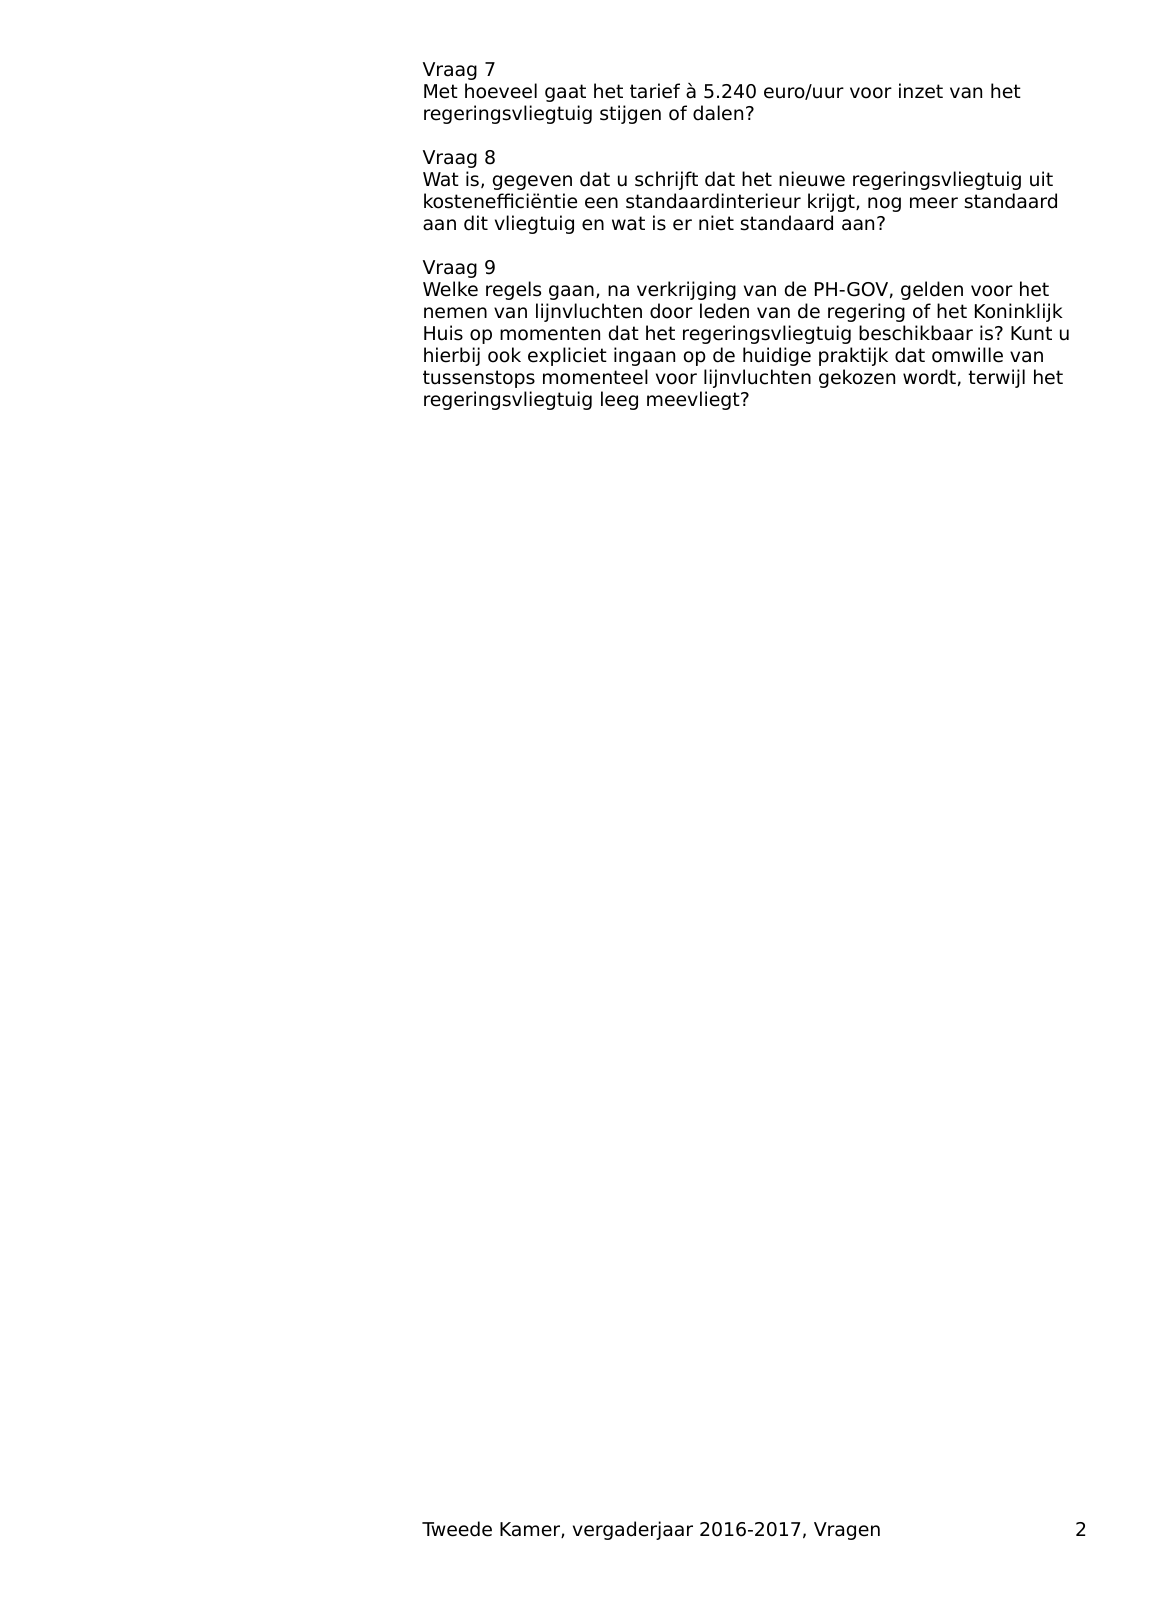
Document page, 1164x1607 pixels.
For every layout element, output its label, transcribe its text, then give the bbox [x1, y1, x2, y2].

text Vraag 7 [422, 59, 1087, 81]
text Welke regels gaan, na verkrijging van de PH-GOV, gelden voor het nemen van lijnvluchten door leden van de regering of het Koninklijk Huis op momenten dat het regeringsvliegtuig beschikbaar is? Kunt u hierbij ook expliciet ingaan op de huidige praktijk dat omwille van tussenstops momenteel voor lijnvluchten gekozen wordt, terwijl het regeringsvliegtuig leeg meevliegt? [422, 279, 1087, 411]
text Wat is, gegeven dat u schrijft dat het nieuwe regeringsvliegtuig uit kostenefficiëntie een standaardinterieur krijgt, nog meer standaard aan dit vliegtuig en wat is er niet standaard aan? [422, 169, 1087, 235]
text Vraag 9 [422, 257, 1087, 279]
text Vraag 8 [422, 147, 1087, 169]
text Met hoeveel gaat het tarief à 5.240 euro/uur voor inzet van het regeringsvliegtuig stijgen of dalen? [422, 81, 1087, 125]
